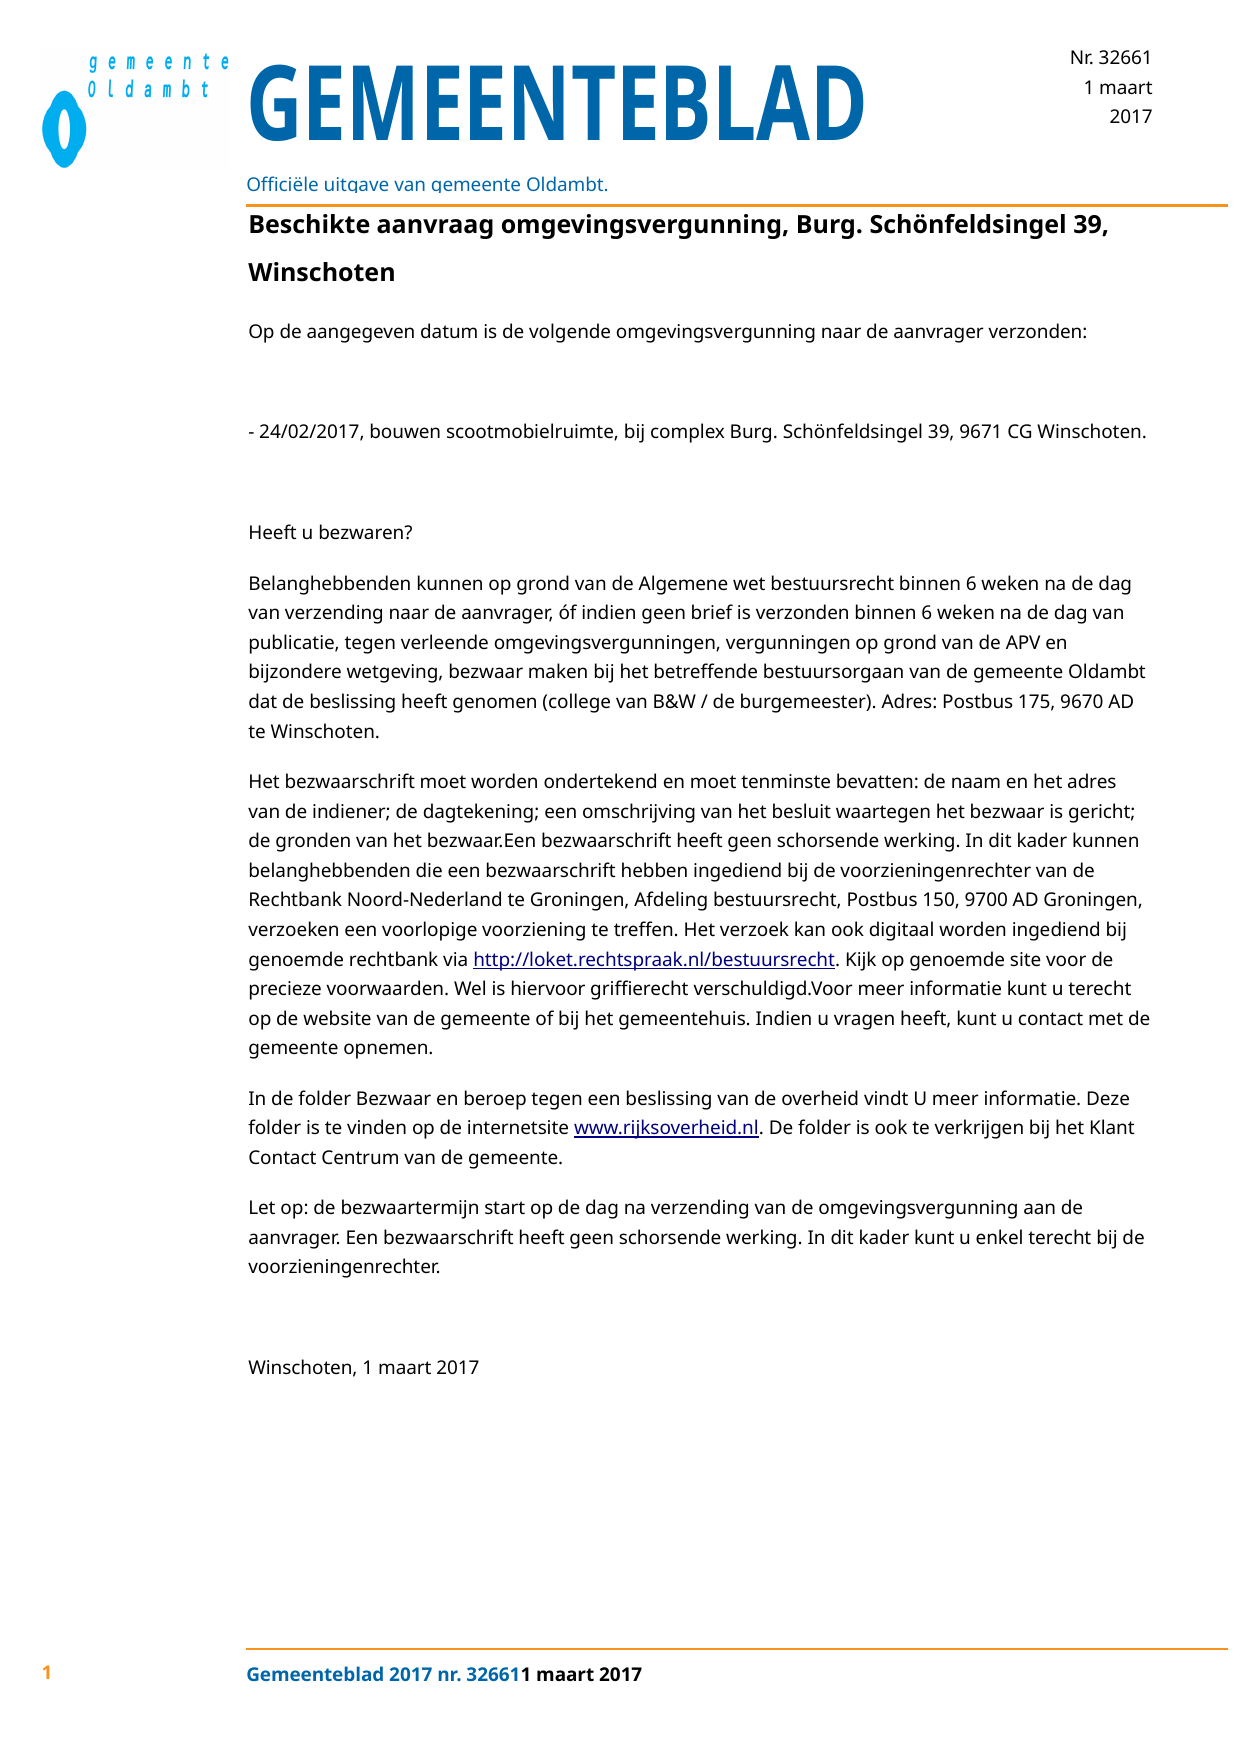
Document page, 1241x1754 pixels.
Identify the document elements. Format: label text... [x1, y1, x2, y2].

text - 24/02/2017, bouwen scootmobielruimte, bij complex Burg. Schönfeldsingel 39, 9671 CG Winschoten. [248, 419, 1152, 444]
text Beschikte aanvraag omgevingsvergunning, Burg. Schönfeldsingel 39, Winschoten [248, 207, 1152, 288]
text Belanghebbenden kunnen op grond van de Algemene wet bestuursrecht binnen 6 weken na de dag van verzending naar de aanvrager, óf indien geen brief is verzonden binnen 6 weken na de dag van publicatie, tegen verleende omgevingsvergunningen, vergunningen op grond van de APV en bijzondere wetgeving, bezwaar maken bij het betreffende bestuursorgaan van de gemeente Oldambt dat de beslissing heeft genomen (college van B&W / de burgemeester). Adres: Postbus 175, 9670 AD te Winschoten. [248, 570, 1152, 744]
text Op de aangegeven datum is de volgende omgevingsvergunning naar de aanvrager verzonden: [248, 318, 1152, 344]
text In de folder Bezwaar en beroep tegen een beslissing van de overheid vindt U meer informatie. Deze folder is te vinden op de internetsite www.rijksoverheid.nl. De folder is ook te verkrijgen bij het Klant Contact Centrum van de gemeente. [248, 1085, 1152, 1170]
text Winschoten, 1 maart 2017 [248, 1354, 1152, 1380]
picture [41, 47, 231, 172]
text Het bezwaarschrift moet worden ondertekend en moet tenminste bevatten: de naam en het adres van de indiener; de dagtekening; een omschrijving van het besluit waartegen het bezwaar is gericht; de gronden van het bezwaar.Een bezwaarschrift heeft geen schorsende werking. In dit kader kunnen belanghebbenden die een bezwaarschrift hebben ingediend bij de voorzieningenrechter van de Rechtbank Noord-Nederland te Groningen, Afdeling bestuursrecht, Postbus 150, 9700 AD Groningen, verzoeken een voorlopige voorziening te treffen. Het verzoek kan ook digitaal worden ingediend bij genoemde rechtbank via http://loket.rechtspraak.nl/bestuursrecht. Kijk op genoemde site voor de precieze voorwaarden. Wel is hiervoor griffierecht verschuldigd.Voor meer informatie kunt u terecht op de website van de gemeente of bij het gemeentehuis. Indien u vragen heeft, kunt u contact met de gemeente opnemen. [248, 768, 1152, 1060]
text Heeft u bezwaren? [248, 519, 1152, 545]
text Let op: de bezwaartermijn start op de dag na verzending van de omgevingsvergunning aan de aanvrager. Een bezwaarschrift heeft geen schorsende werking. In dit kader kunt u enkel terecht bij de voorzieningenrechter. [248, 1194, 1152, 1279]
